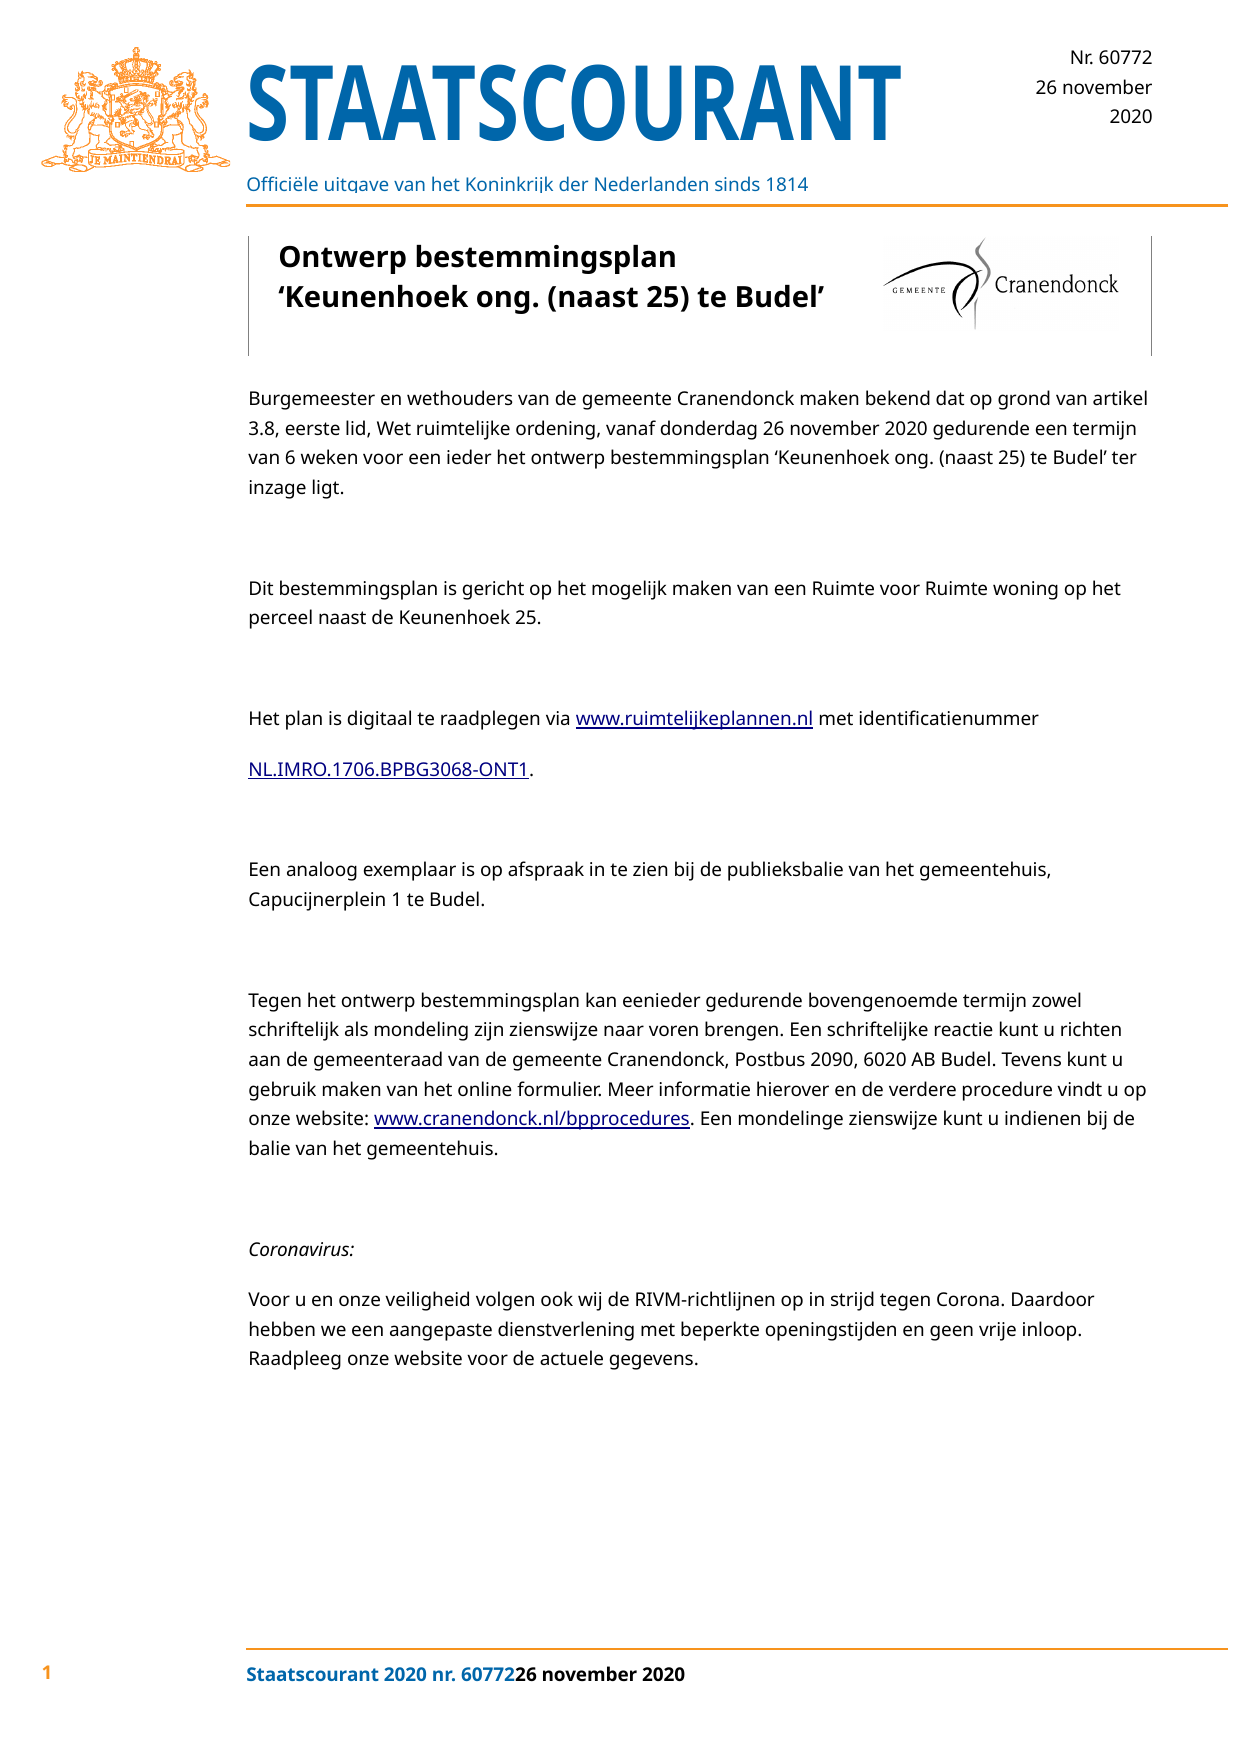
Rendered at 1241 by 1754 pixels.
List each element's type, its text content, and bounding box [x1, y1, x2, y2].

text Burgemeester en wethouders van de gemeente Cranendonck maken bekend dat op grond van artikel 3.8, eerste lid, Wet ruimtelijke ordening, vanaf donderdag 26 november 2020 gedurende een termijn van 6 weken voor een ieder het ontwerp bestemmingsplan ‘Keunenhoek ong. (naast 25) te Budel’ ter inzage ligt. [248, 385, 1152, 500]
table_header Ontwerp bestemmingsplan ‘Keunenhoek ong. (naast 25) te Budel’ [249, 236, 850, 356]
text Dit bestemmingsplan is gericht op het mogelijk maken van een Ruimte voor Ruimte woning op het perceel naast de Keunenhoek 25. [248, 575, 1152, 630]
text Een analoog exemplaar is op afspraak in te zien bij de publieksbalie van het gemeentehuis, Capucijnerplein 1 te Budel. [248, 857, 1152, 912]
picture [882, 236, 1119, 331]
text Tegen het ontwerp bestemmingsplan kan eenieder gedurende bovengenoemde termijn zowel schriftelijk als mondeling zijn zienswijze naar voren brengen. Een schriftelijke reactie kunt u richten aan de gemeenteraad van de gemeente Cranendonck, Postbus 2090, 6020 AB Budel. Tevens kunt u gebruik maken van het online formulier. Meer informatie hierover en de verdere procedure vindt u op onze website: www.cranendonck.nl/bpprocedures. Een mondelinge zienswijze kunt u indienen bij de balie van het gemeentehuis. [248, 987, 1152, 1161]
text Coronavirus: [248, 1236, 1152, 1261]
text Het plan is digitaal te raadplegen via www.ruimtelijkeplannen.nl met identificatienummer [248, 705, 1152, 731]
picture [41, 47, 231, 172]
text NL.IMRO.1706.BPBG3068-ONT1. [248, 756, 1152, 781]
table_header [850, 236, 1151, 356]
text Voor u en onze veiligheid volgen ook wij de RIVM-richtlijnen op in strijd tegen Corona. Daardoor hebben we een aangepaste dienstverlening met beperkte openingstijden en geen vrije inloop. Raadpleeg onze website voor de actuele gegevens. [248, 1286, 1152, 1371]
